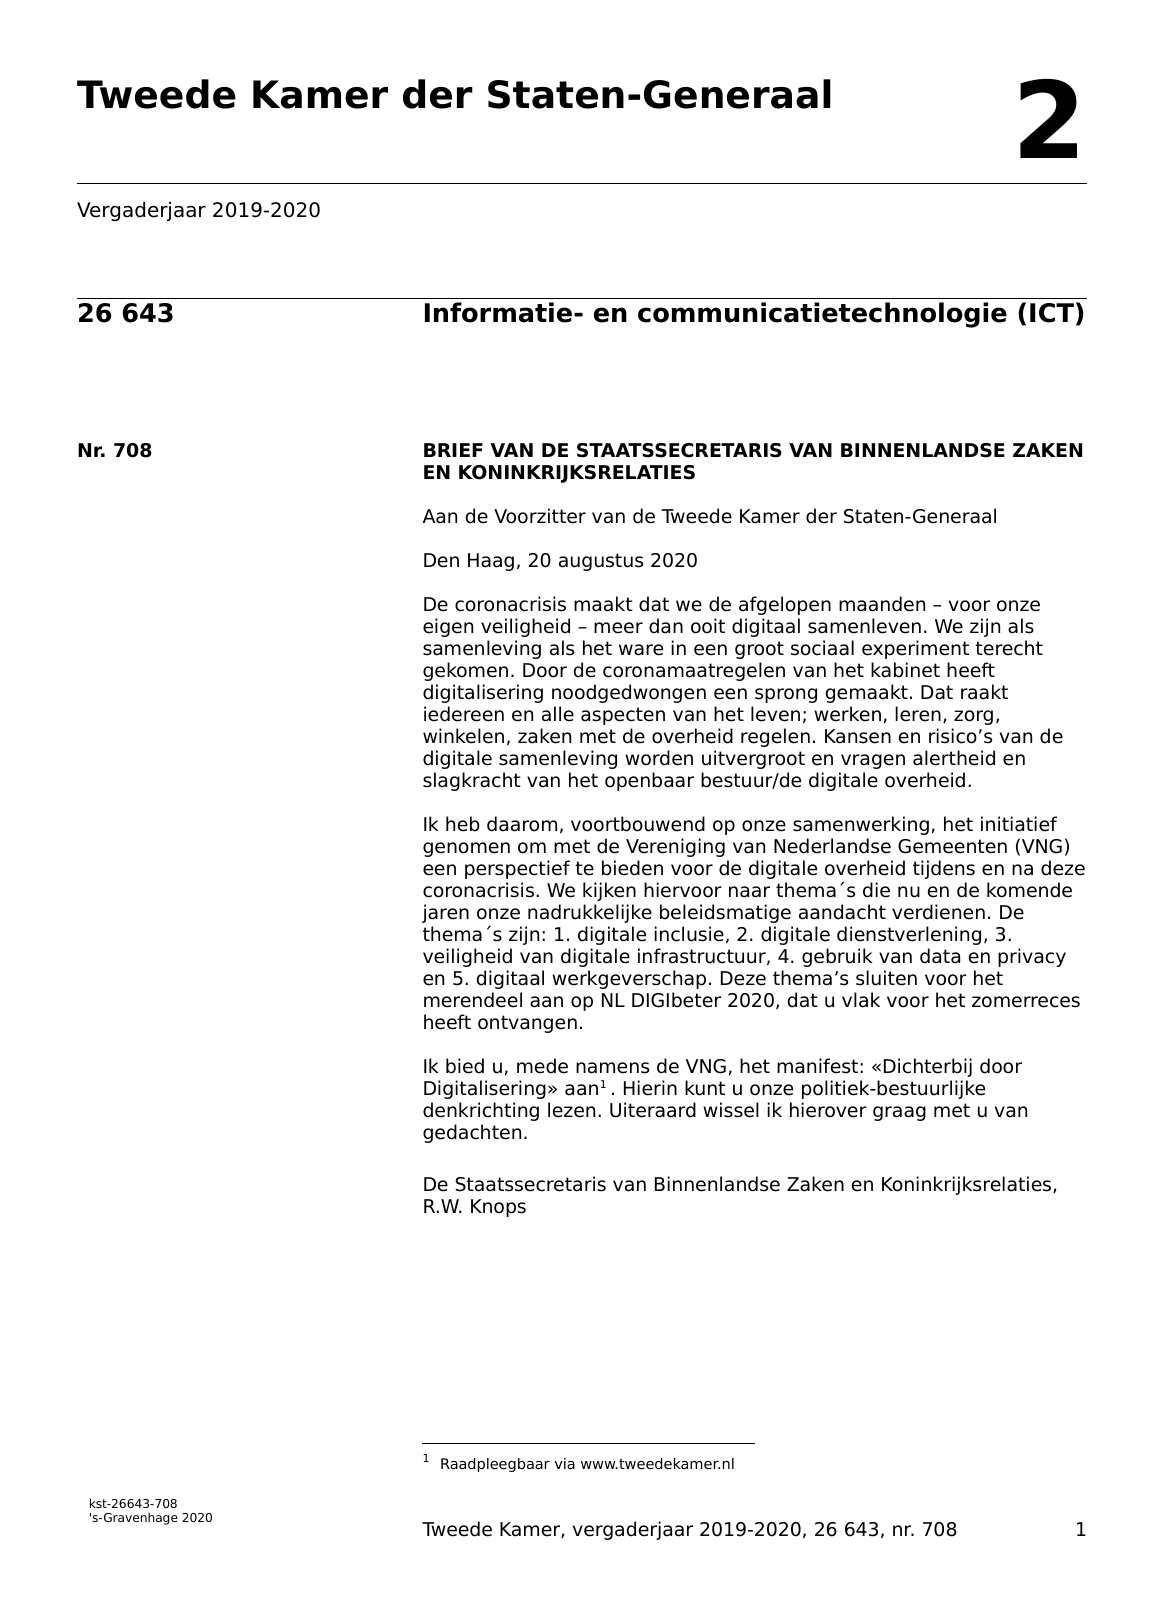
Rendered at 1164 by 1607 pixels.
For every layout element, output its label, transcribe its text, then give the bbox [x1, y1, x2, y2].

text kst-26643-708 [88, 1497, 323, 1511]
text Raadpleegbaar via www.tweedekamer.nl [422, 1452, 1087, 1474]
subtitle 26 643 Informatie- en communicatietechnologie (ICT) [77, 299, 1087, 329]
text Aan de Voorzitter van de Tweede Kamer der Staten-Generaal [422, 506, 1087, 528]
text De coronacrisis maakt dat we de afgelopen maanden – voor onze eigen veiligheid – meer dan ooit digitaal samenleven. We zijn als samenleving als het ware in een groot sociaal experiment terecht gekomen. Door de coronamaatregelen van het kabinet heeft digitalisering noodgedwongen een sprong gemaakt. Dat raakt iedereen en alle aspecten van het leven; werken, leren, zorg, winkelen, zaken met de overheid regelen. Kansen en risico’s van de digitale samenleving worden uitvergroot en vragen alertheid en slagkracht van het openbaar bestuur/de digitale overheid. [422, 594, 1087, 792]
table_header 2 [886, 59, 1087, 183]
text 's-Gravenhage 2020 [88, 1511, 323, 1525]
subtitle Nr. 708 BRIEF VAN DE STAATSSECRETARIS VAN BINNENLANDSE ZAKEN EN KONINKRIJKSRELATIES [77, 440, 1087, 484]
text Den Haag, 20 augustus 2020 [422, 550, 1087, 572]
table_cell Vergaderjaar 2019-2020 [77, 184, 1087, 298]
text De Staatssecretaris van Binnenlandse Zaken en Koninkrijksrelaties, R.W. Knops [422, 1174, 1087, 1218]
table_header Tweede Kamer der Staten-Generaal [77, 59, 886, 183]
text Ik bied u, mede namens de VNG, het manifest: «Dichterbij door Digitalisering» aan. Hierin kunt u onze politiek-bestuurlijke denkrichting lezen. Uiteraard wissel ik hierover graag met u van gedachten. [422, 1056, 1087, 1144]
text Ik heb daarom, voortbouwend op onze samenwerking, het initiatief genomen om met de Vereniging van Nederlandse Gemeenten (VNG) een perspectief te bieden voor de digitale overheid tijdens en na deze coronacrisis. We kijken hiervoor naar thema´s die nu en de komende jaren onze nadrukkelijke beleidsmatige aandacht verdienen. De thema´s zijn: 1. digitale inclusie, 2. digitale dienstverlening, 3. veiligheid van digitale infrastructuur, 4. gebruik van data en privacy en 5. digitaal werkgeverschap. Deze thema’s sluiten voor het merendeel aan op NL DIGIbeter 2020, dat u vlak voor het zomerreces heeft ontvangen. [422, 814, 1087, 1034]
